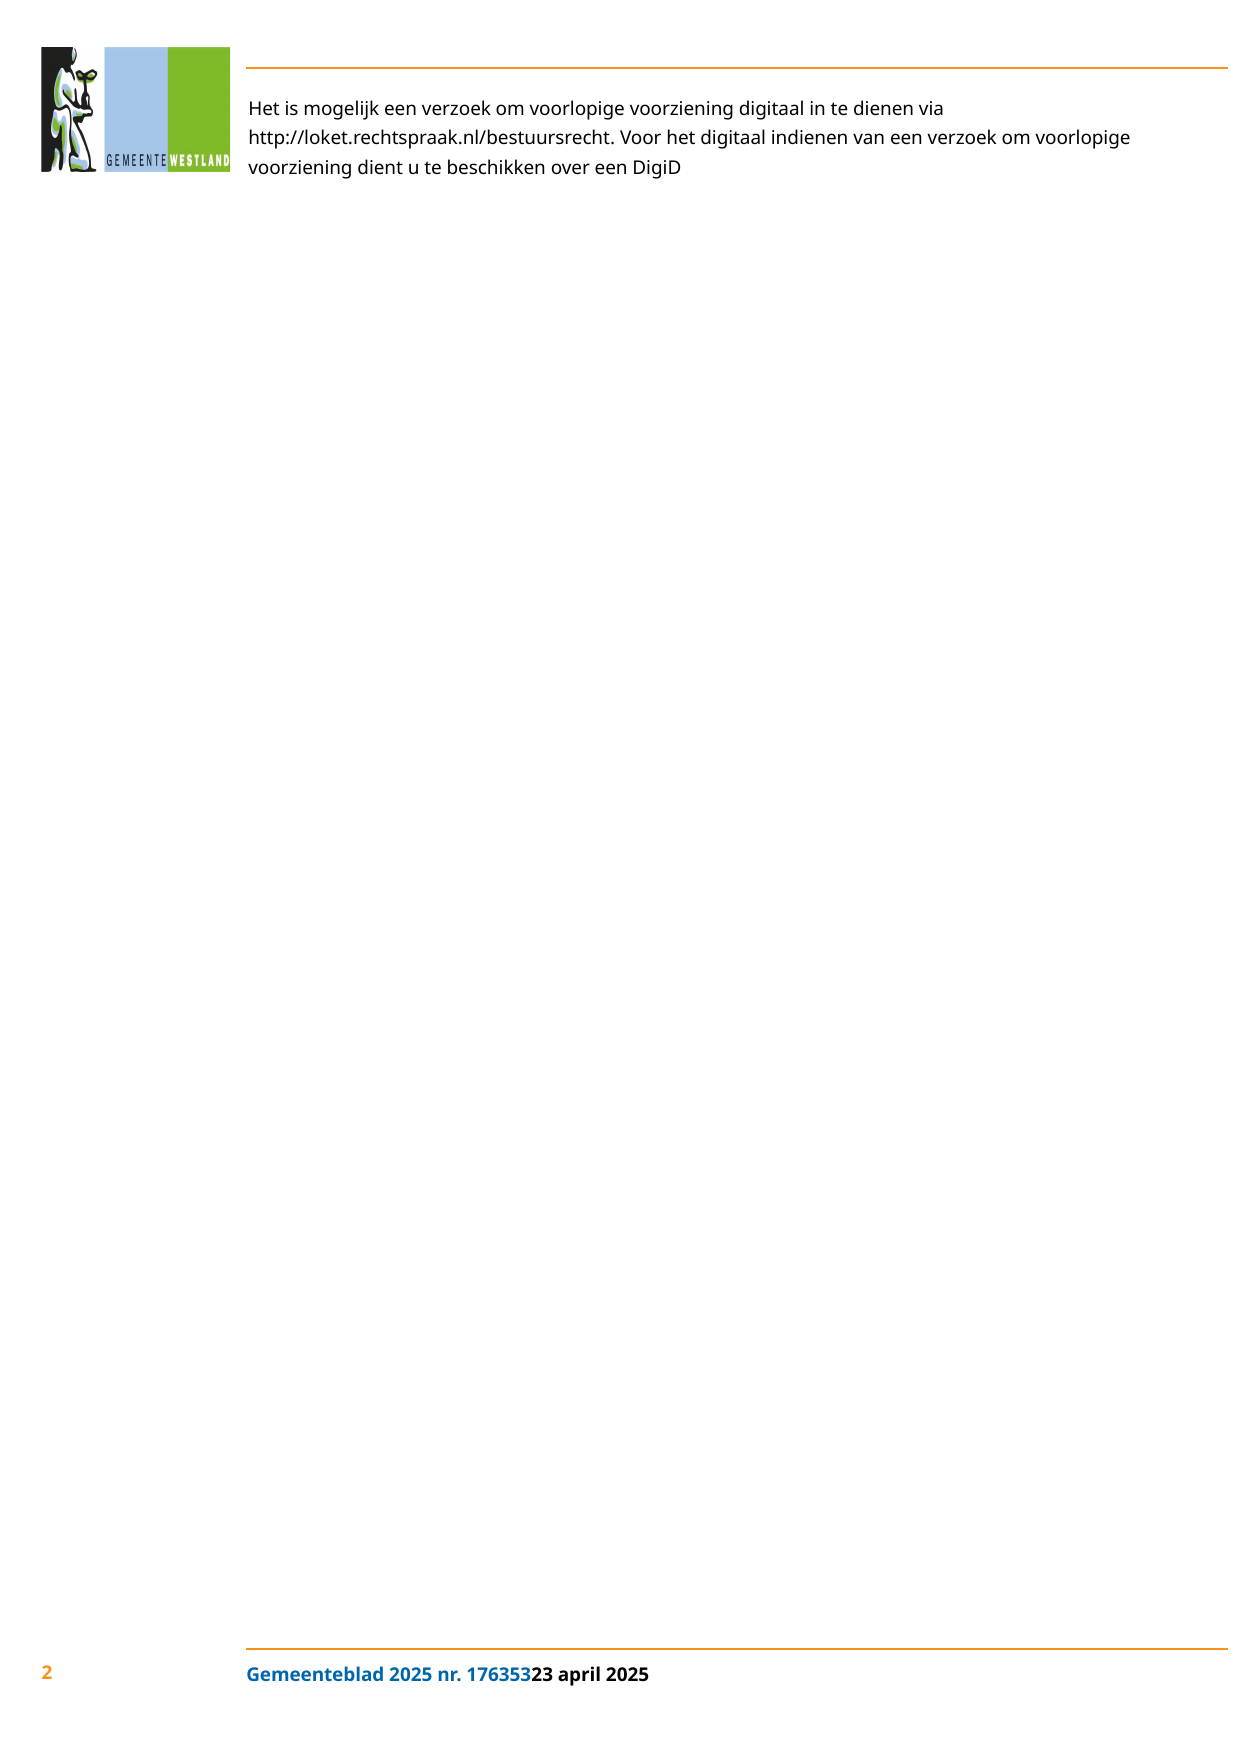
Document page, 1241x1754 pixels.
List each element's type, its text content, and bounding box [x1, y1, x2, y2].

text Het is mogelijk een verzoek om voorlopige voorziening digitaal in te dienen via http://loket.rechtspraak.nl/bestuursrecht. Voor het digitaal indienen van een verzoek om voorlopige voorziening dient u te beschikken over een DigiD [248, 95, 1152, 180]
picture [41, 47, 231, 172]
